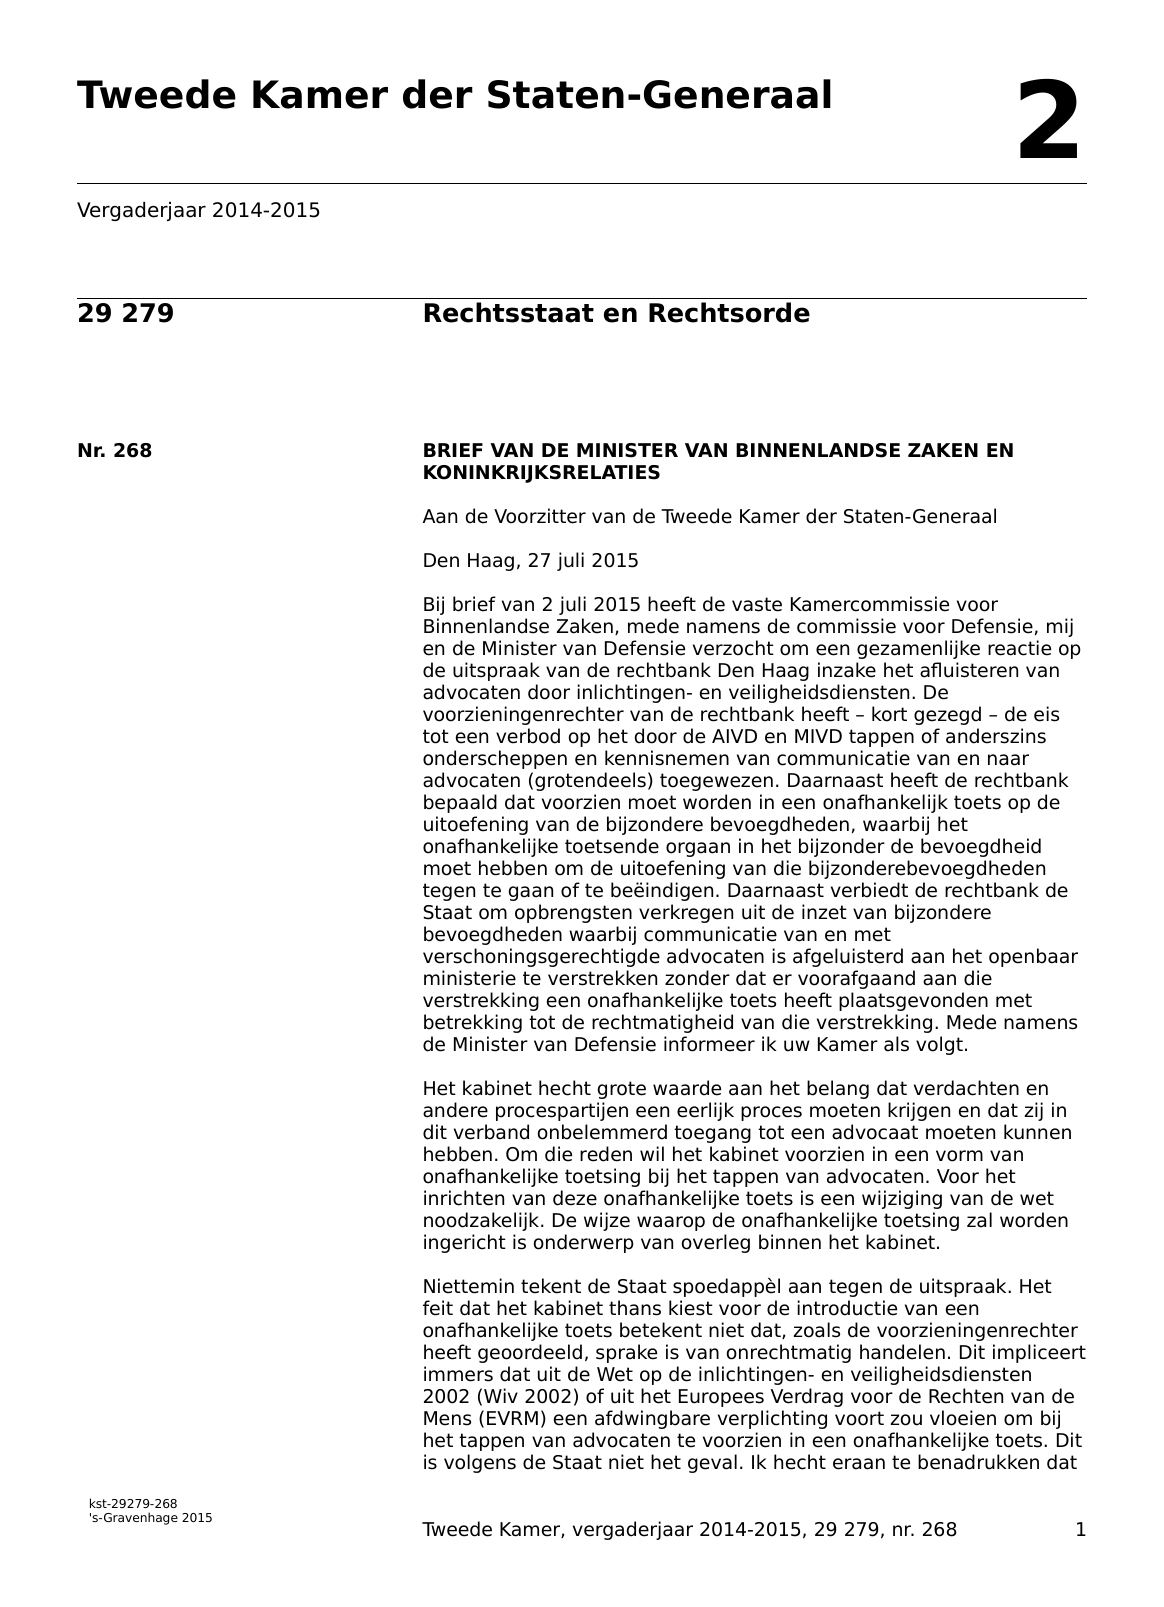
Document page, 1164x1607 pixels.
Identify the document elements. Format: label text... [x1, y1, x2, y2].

table_header 2 [886, 59, 1087, 183]
subtitle Nr. 268 BRIEF VAN DE MINISTER VAN BINNENLANDSE ZAKEN EN KONINKRIJKSRELATIES [77, 440, 1087, 484]
text Den Haag, 27 juli 2015 [422, 550, 1087, 572]
table_cell Vergaderjaar 2014-2015 [77, 184, 1087, 298]
text Niettemin tekent de Staat spoedappèl aan tegen de uitspraak. Het feit dat het kabinet thans kiest voor de introductie van een onafhankelijke toets betekent niet dat, zoals de voorzieningenrechter heeft geoordeeld, sprake is van onrechtmatig handelen. Dit impliceert immers dat uit de Wet op de inlichtingen- en veiligheidsdiensten 2002 (Wiv 2002) of uit het Europees Verdrag voor de Rechten van de Mens (EVRM) een afdwingbare verplichting voort zou vloeien om bij het tappen van advocaten te voorzien in een onafhankelijke toets. Dit is volgens de Staat niet het geval. Ik hecht eraan te benadrukken dat [422, 1276, 1087, 1474]
text kst-29279-268 [88, 1497, 323, 1511]
table_header Tweede Kamer der Staten-Generaal [77, 59, 886, 183]
text Aan de Voorzitter van de Tweede Kamer der Staten-Generaal [422, 506, 1087, 528]
text 's-Gravenhage 2015 [88, 1511, 323, 1525]
subtitle 29 279 Rechtsstaat en Rechtsorde [77, 299, 1087, 329]
text Het kabinet hecht grote waarde aan het belang dat verdachten en andere procespartijen een eerlijk proces moeten krijgen en dat zij in dit verband onbelemmerd toegang tot een advocaat moeten kunnen hebben. Om die reden wil het kabinet voorzien in een vorm van onafhankelijke toetsing bij het tappen van advocaten. Voor het inrichten van deze onafhankelijke toets is een wijziging van de wet noodzakelijk. De wijze waarop de onafhankelijke toetsing zal worden ingericht is onderwerp van overleg binnen het kabinet. [422, 1078, 1087, 1254]
text Bij brief van 2 juli 2015 heeft de vaste Kamercommissie voor Binnenlandse Zaken, mede namens de commissie voor Defensie, mij en de Minister van Defensie verzocht om een gezamenlijke reactie op de uitspraak van de rechtbank Den Haag inzake het afluisteren van advocaten door inlichtingen- en veiligheidsdiensten. De voorzieningenrechter van de rechtbank heeft – kort gezegd – de eis tot een verbod op het door de AIVD en MIVD tappen of anderszins onderscheppen en kennisnemen van communicatie van en naar advocaten (grotendeels) toegewezen. Daarnaast heeft de rechtbank bepaald dat voorzien moet worden in een onafhankelijk toets op de uitoefening van de bijzondere bevoegdheden, waarbij het onafhankelijke toetsende orgaan in het bijzonder de bevoegdheid moet hebben om de uitoefening van die bijzonderebevoegdheden tegen te gaan of te beëindigen. Daarnaast verbiedt de rechtbank de Staat om opbrengsten verkregen uit de inzet van bijzondere bevoegdheden waarbij communicatie van en met verschoningsgerechtigde advocaten is afgeluisterd aan het openbaar ministerie te verstrekken zonder dat er voorafgaand aan die verstrekking een onafhankelijke toets heeft plaatsgevonden met betrekking tot de rechtmatigheid van die verstrekking. Mede namens de Minister van Defensie informeer ik uw Kamer als volgt. [422, 594, 1087, 1056]
